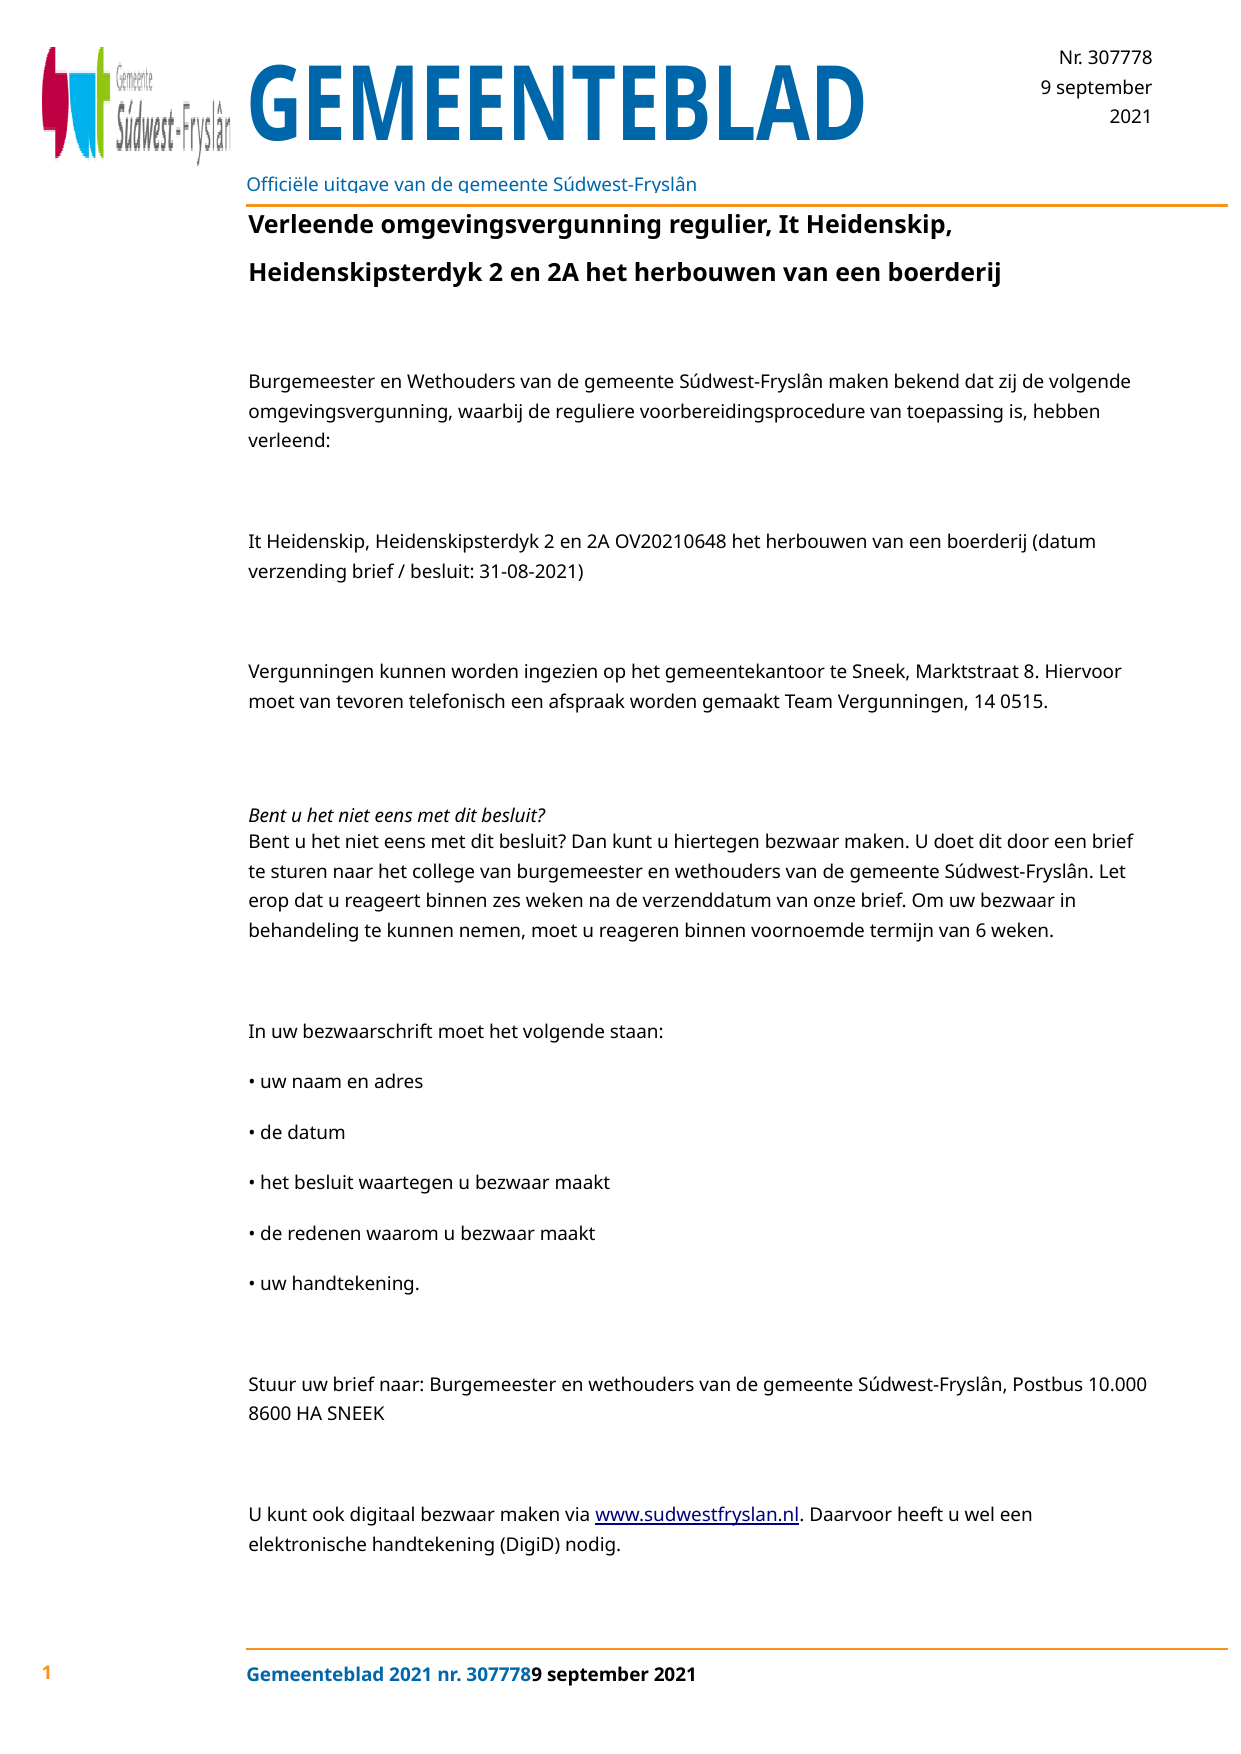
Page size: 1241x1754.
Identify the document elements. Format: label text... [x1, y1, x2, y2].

text • het besluit waartegen u bezwaar maakt [248, 1169, 1152, 1195]
picture [41, 47, 231, 172]
text It Heidenskip, Heidenskipsterdyk 2 en 2A OV20210648 het herbouwen van een boerderij (datum verzending brief / besluit: 31-08-2021) [248, 528, 1152, 584]
text Verleende omgevingsvergunning regulier, It Heidenskip, Heidenskipsterdyk 2 en 2A het herbouwen van een boerderij [248, 207, 1152, 288]
text U kunt ook digitaal bezwaar maken via www.sudwestfryslan.nl. Daarvoor heeft u wel een elektronische handtekening (DigiD) nodig. [248, 1501, 1152, 1557]
text Vergunningen kunnen worden ingezien op het gemeentekantoor te Sneek, Marktstraat 8. Hiervoor moet van tevoren telefonisch een afspraak worden gemaakt Team Vergunningen, 14 0515. [248, 659, 1152, 714]
text • uw naam en adres [248, 1068, 1152, 1094]
text Bent u het niet eens met dit besluit? [248, 803, 1152, 828]
text Burgemeester en Wethouders van de gemeente Súdwest-Fryslân maken bekend dat zij de volgende omgevingsvergunning, waarbij de reguliere voorbereidingsprocedure van toepassing is, hebben verleend: [248, 368, 1152, 453]
text • de redenen waarom u bezwaar maakt [248, 1220, 1152, 1245]
text Bent u het niet eens met dit besluit? Dan kunt u hiertegen bezwaar maken. U doet dit door een brief te sturen naar het college van burgemeester en wethouders van de gemeente Súdwest-Fryslân. Let erop dat u reageert binnen zes weken na de verzenddatum van onze brief. Om uw bezwaar in behandeling te kunnen nemen, moet u reageren binnen voornoemde termijn van 6 weken. [248, 828, 1152, 943]
text • uw handtekening. [248, 1270, 1152, 1296]
text In uw bezwaarschrift moet het volgende staan: [248, 1018, 1152, 1044]
text Stuur uw brief naar: Burgemeester en wethouders van de gemeente Súdwest-Fryslân, Postbus 10.000 8600 HA SNEEK [248, 1371, 1152, 1426]
text • de datum [248, 1119, 1152, 1144]
